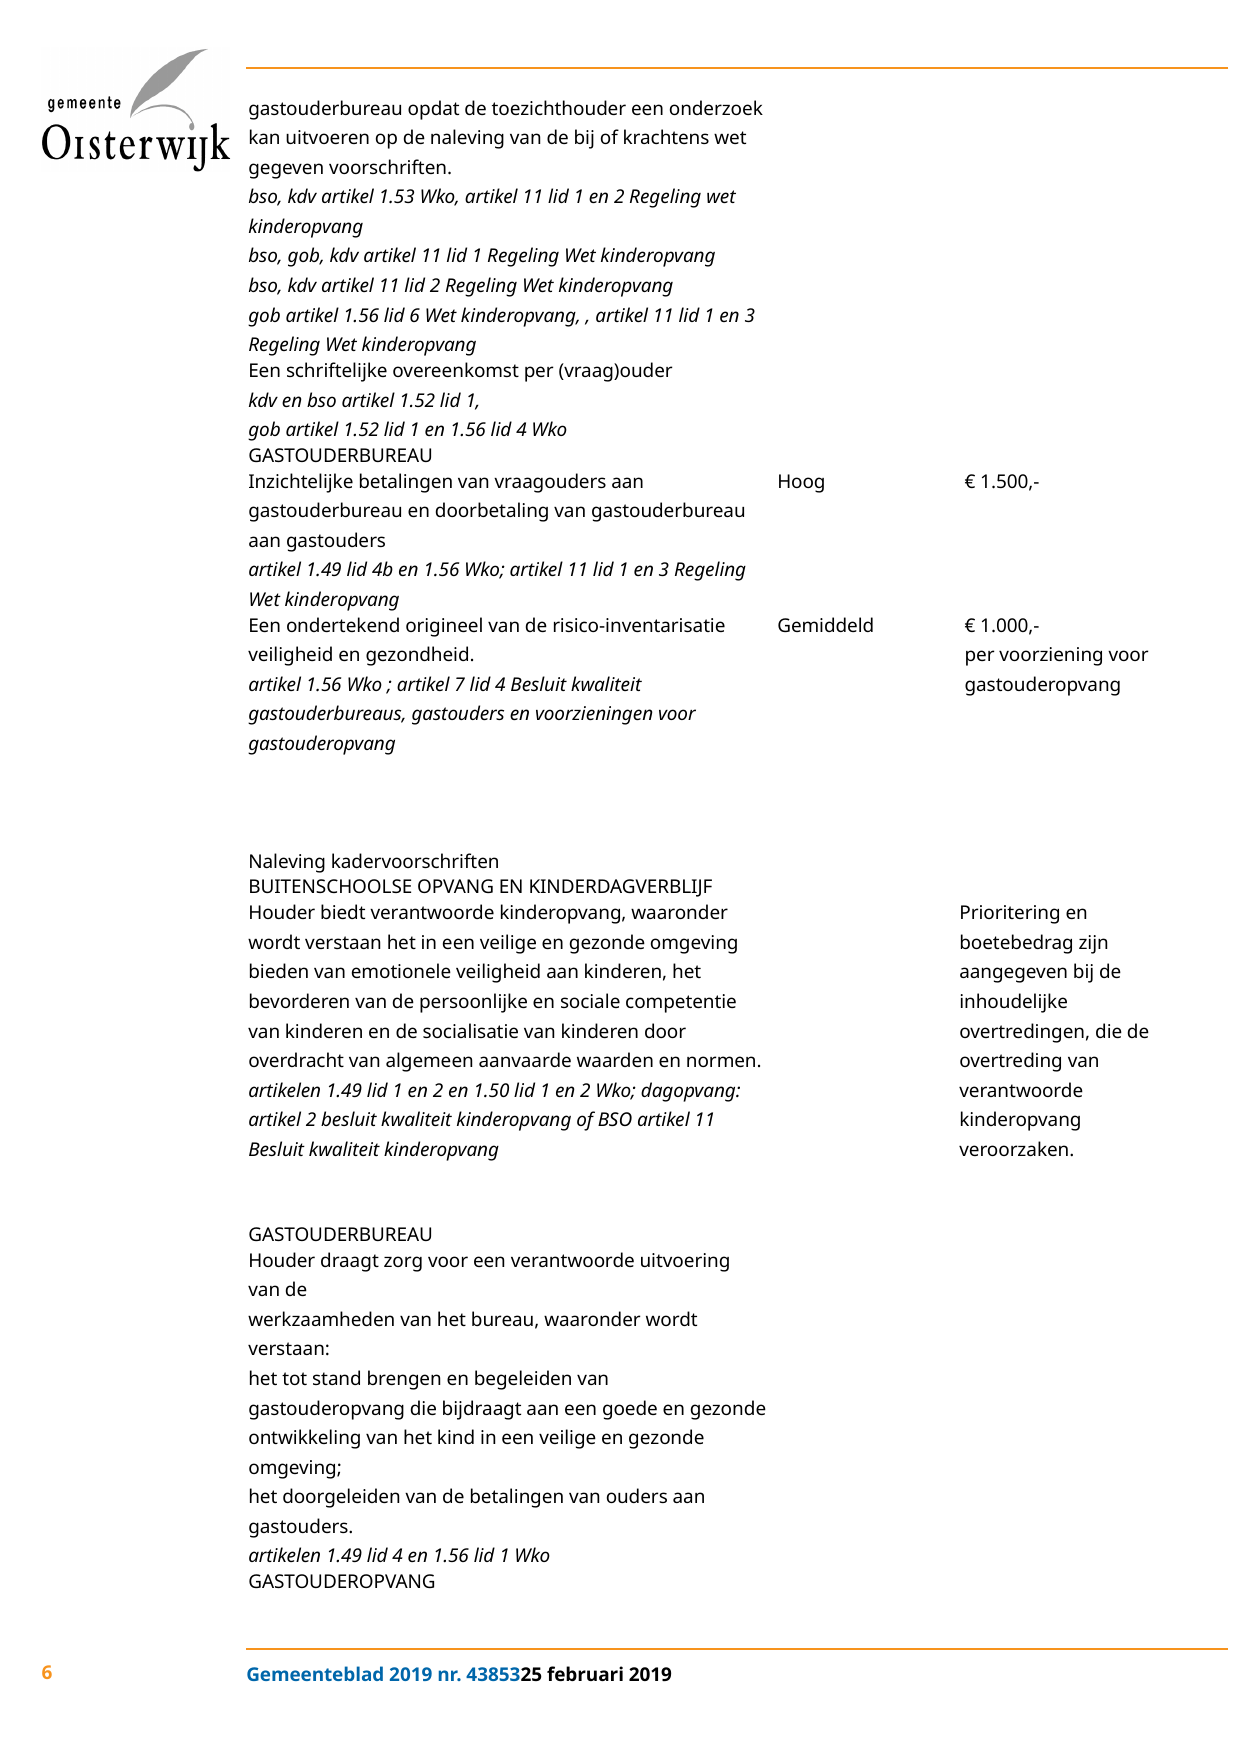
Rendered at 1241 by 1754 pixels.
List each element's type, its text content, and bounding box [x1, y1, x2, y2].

table_cell BUITENSCHOOLSE OPVANG EN KINDERDAGVERBLIJF [248, 874, 1152, 899]
table_cell Houder draagt zorg voor een verantwoorde uitvoering van de werkzaamheden van het bureau, waaronder wordt verstaan: het tot stand brengen en begeleiden van gastouderopvang die bijdraagt aan een goede en gezonde ontwikkeling van het kind in een veilige en gezonde omgeving; het doorgeleiden van de betalingen van ouders aan gastouders. artikelen 1.49 lid 4 en 1.56 lid 1 Wko [248, 1247, 767, 1568]
table_cell € 1.000,- per voorziening voor gastouderopvang [964, 612, 1152, 756]
table_cell € 1.500,- [964, 468, 1152, 612]
table_cell [767, 1221, 959, 1247]
table_cell Gemiddeld [777, 612, 964, 756]
table_cell Een schriftelijke overeenkomst per (vraag)ouder kdv en bso artikel 1.52 lid 1, gob artikel 1.52 lid 1 en 1.56 lid 4 Wko [248, 357, 777, 442]
table_cell GASTOUDEROPVANG [248, 1568, 767, 1594]
table_cell gastouderbureau opdat de toezichthouder een onderzoek kan uitvoeren op de naleving van de bij of krachtens wet gegeven voorschriften. bso, kdv artikel 1.53 Wko, artikel 11 lid 1 en 2 Regeling wet kinderopvang bso, gob, kdv artikel 11 lid 1 Regeling Wet kinderopvang bso, kdv artikel 11 lid 2 Regeling Wet kinderopvang gob artikel 1.56 lid 6 Wet kinderopvang, , artikel 11 lid 1 en 3 Regeling Wet kinderopvang [248, 95, 777, 357]
table_cell [964, 95, 1152, 357]
table_cell [964, 357, 1152, 442]
table_cell [777, 95, 964, 357]
table_cell [767, 1568, 959, 1594]
table_cell Prioritering en boetebedrag zijn aangegeven bij de inhoudelijke overtredingen, die de overtreding van verantwoorde kinderopvang veroorzaken. [959, 900, 1152, 1221]
table_cell GASTOUDERBUREAU [248, 1221, 767, 1247]
table_cell [959, 1247, 1152, 1568]
table_cell GASTOUDERBUREAU [248, 442, 1152, 468]
table_cell [767, 1247, 959, 1568]
table_cell [959, 1568, 1152, 1594]
table_header Naleving kadervoorschriften [248, 848, 1152, 874]
table_cell Een ondertekend origineel van de risico-inventarisatie veiligheid en gezondheid. artikel 1.56 Wko ; artikel 7 lid 4 Besluit kwaliteit gastouderbureaus, gastouders en voorzieningen voor gastouderopvang [248, 612, 777, 756]
table_cell [767, 900, 959, 1221]
table_cell Hoog [777, 468, 964, 612]
picture [41, 47, 231, 172]
table_cell Inzichtelijke betalingen van vraagouders aan gastouderbureau en doorbetaling van gastouderbureau aan gastouders artikel 1.49 lid 4b en 1.56 Wko; artikel 11 lid 1 en 3 Regeling Wet kinderopvang [248, 468, 777, 612]
table_cell [959, 1221, 1152, 1247]
table_cell [777, 357, 964, 442]
table_cell Houder biedt verantwoorde kinderopvang, waaronder wordt verstaan het in een veilige en gezonde omgeving bieden van emotionele veiligheid aan kinderen, het bevorderen van de persoonlijke en sociale competentie van kinderen en de socialisatie van kinderen door overdracht van algemeen aanvaarde waarden en normen. artikelen 1.49 lid 1 en 2 en 1.50 lid 1 en 2 Wko; dagopvang: artikel 2 besluit kwaliteit kinderopvang of BSO artikel 11 Besluit kwaliteit kinderopvang [248, 900, 767, 1221]
